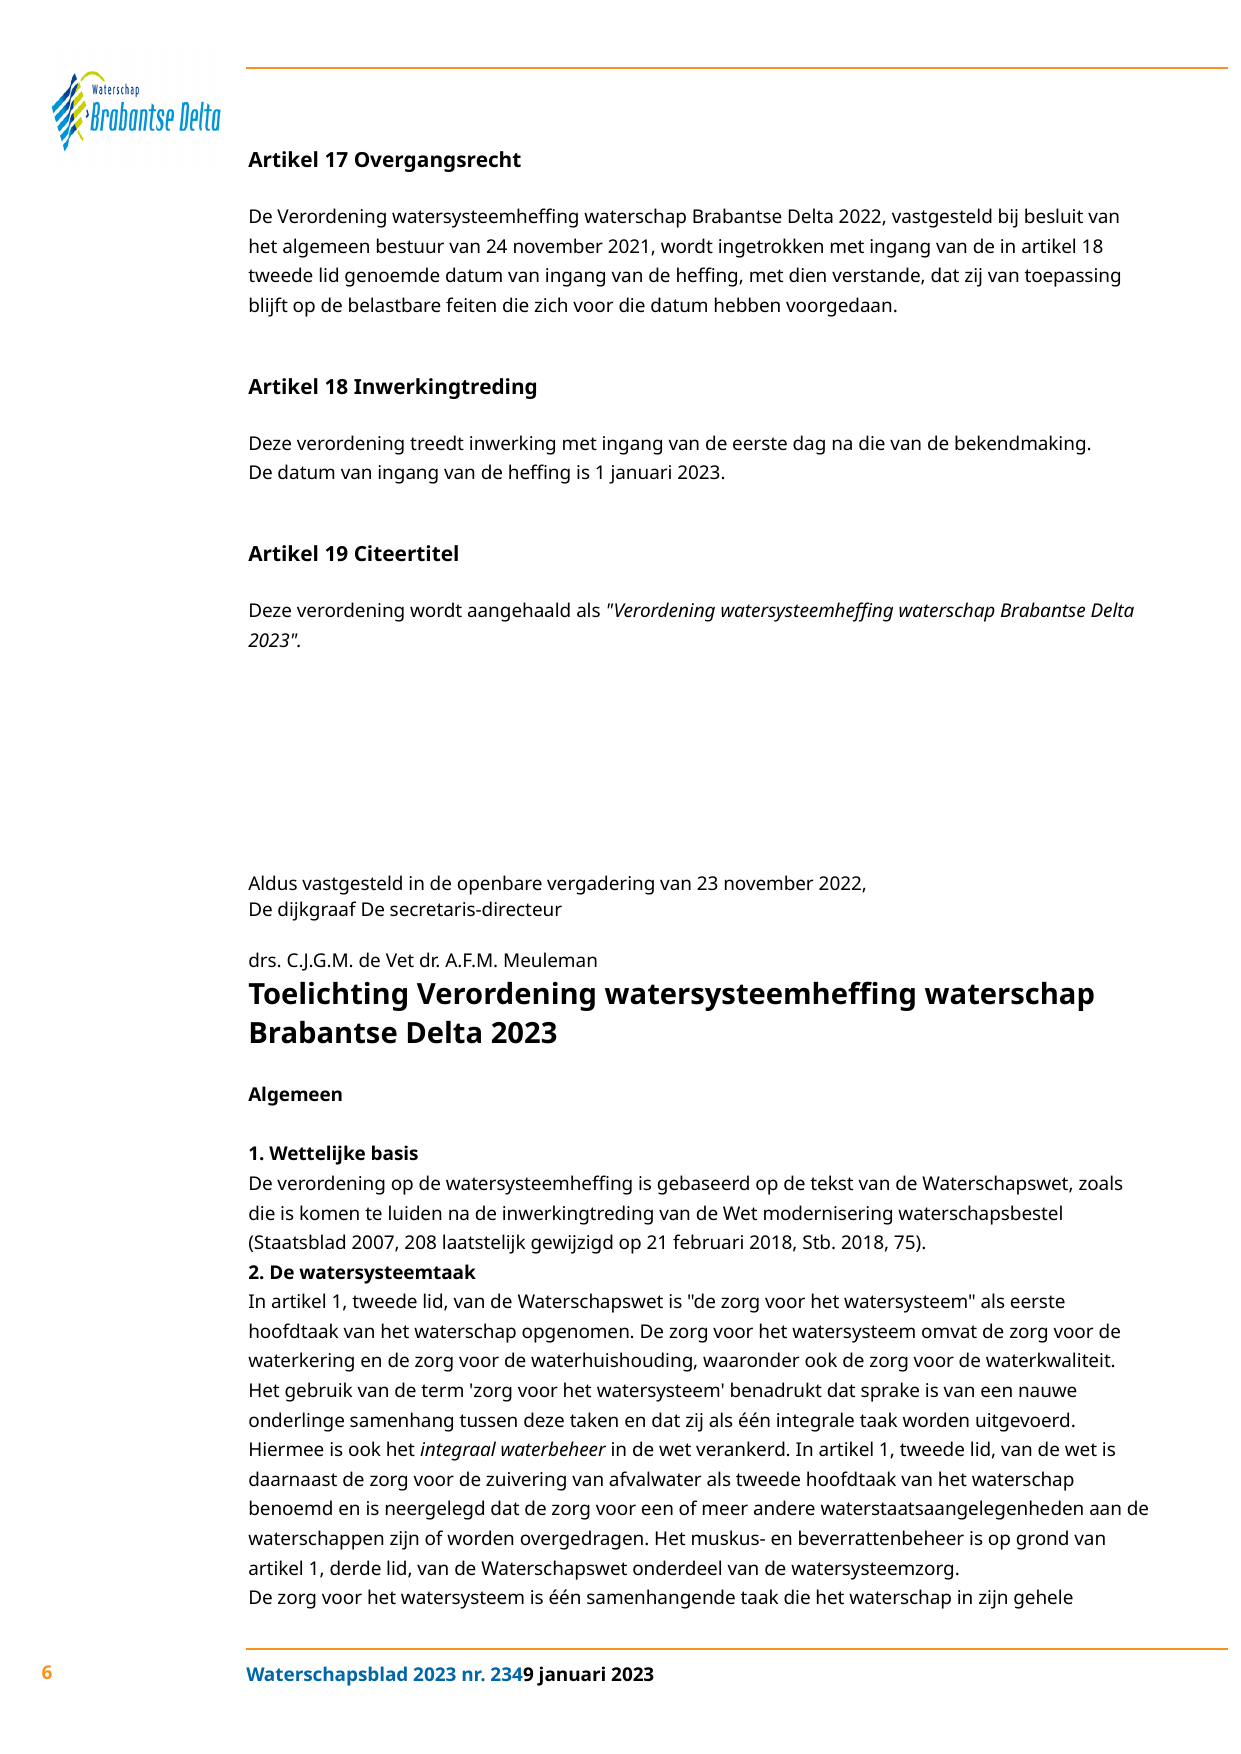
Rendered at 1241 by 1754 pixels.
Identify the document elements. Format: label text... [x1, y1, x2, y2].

text 2. De watersysteemtaak [248, 1259, 1152, 1285]
text Deze verordening treedt inwerking met ingang van de eerste dag na die van de bekendmaking. [248, 430, 1152, 456]
text Deze verordening wordt aangehaald als "Verordening watersysteemheffing waterschap Brabantse Delta 2023". [248, 598, 1152, 653]
text Artikel 19 Citeertitel [248, 539, 1152, 568]
text In artikel 1, tweede lid, van de Waterschapswet is "de zorg voor het watersysteem" als eerste hoofdtaak van het waterschap opgenomen. De zorg voor het watersysteem omvat de zorg voor de waterkering en de zorg voor de waterhuishouding, waaronder ook de zorg voor de waterkwaliteit. Het gebruik van de term 'zorg voor het watersysteem' benadrukt dat sprake is van een nauwe onderlinge samenhang tussen deze taken en dat zij als één integrale taak worden uitgevoerd. Hiermee is ook het integraal waterbeheer in de wet verankerd. In artikel 1, tweede lid, van de wet is daarnaast de zorg voor de zuivering van afvalwater als tweede hoofdtaak van het waterschap benoemd en is neergelegd dat de zorg voor een of meer andere waterstaatsaangelegenheden aan de waterschappen zijn of worden overgedragen. Het muskus- en beverrattenbeheer is op grond van artikel 1, derde lid, van de Waterschapswet onderdeel van de watersysteemzorg. [248, 1288, 1152, 1581]
text De zorg voor het watersysteem is één samenhangende taak die het waterschap in zijn gehele [248, 1584, 1152, 1610]
text De Verordening watersysteemheffing waterschap Brabantse Delta 2022, vastgesteld bij besluit van het algemeen bestuur van 24 november 2021, wordt ingetrokken met ingang van de in artikel 18 tweede lid genoemde datum van ingang van de heffing, met dien verstande, dat zij van toepassing blijft op de belastbare feiten die zich voor die datum hebben voorgedaan. [248, 203, 1152, 318]
text De dijkgraaf De secretaris-directeur [248, 896, 1152, 921]
picture [41, 47, 231, 172]
text Algemeen [248, 1081, 1152, 1107]
text De verordening op de watersysteemheffing is gebaseerd op de tekst van de Waterschapswet, zoals die is komen te luiden na de inwerkingtreding van de Wet modernisering waterschapsbestel (Staatsblad 2007, 208 laatstelijk gewijzigd op 21 februari 2018, Stb. 2018, 75). [248, 1170, 1152, 1255]
text 1. Wettelijke basis [248, 1141, 1152, 1166]
text Aldus vastgesteld in de openbare vergadering van 23 november 2022, [248, 870, 1152, 896]
text Artikel 18 Inwerkingtreding [248, 372, 1152, 400]
text Toelichting Verordening watersysteemheffing waterschap Brabantse Delta 2023 [248, 973, 1152, 1052]
text Artikel 17 Overgangsrecht [248, 145, 1152, 174]
text drs. C.J.G.M. de Vet dr. A.F.M. Meuleman [248, 947, 1152, 973]
text De datum van ingang van de heffing is 1 januari 2023. [248, 459, 1152, 485]
